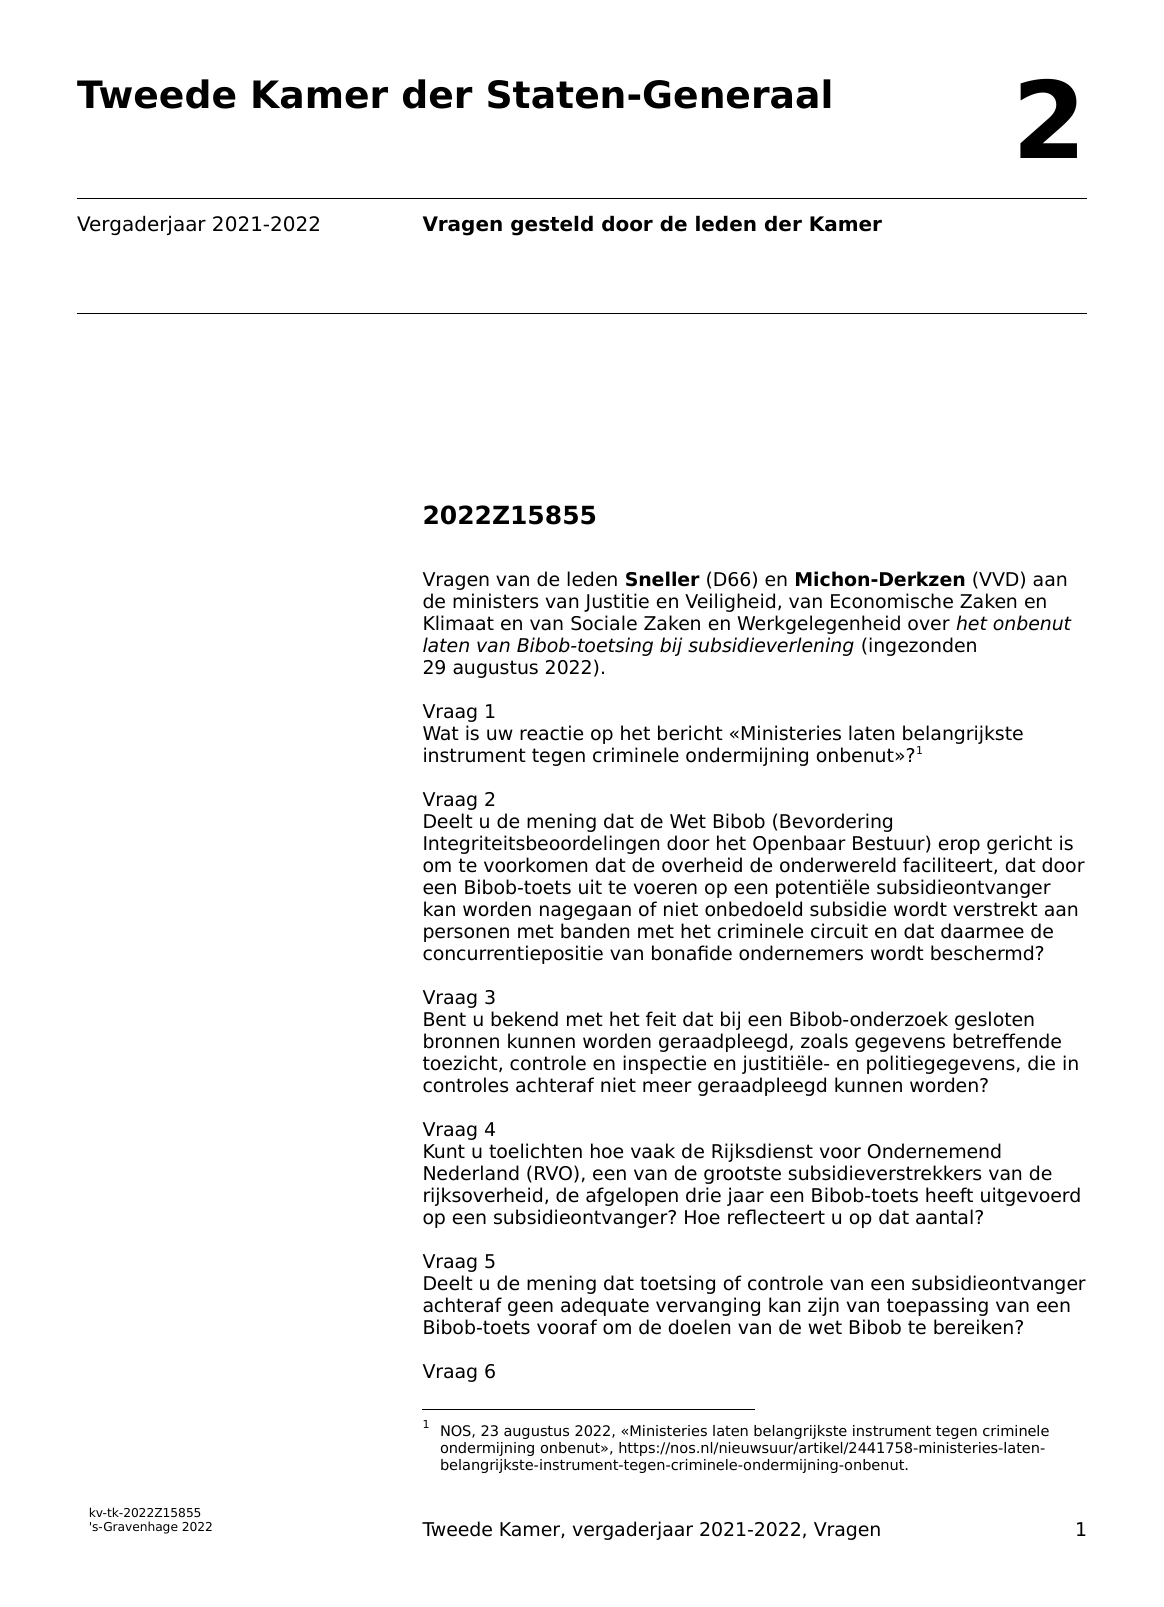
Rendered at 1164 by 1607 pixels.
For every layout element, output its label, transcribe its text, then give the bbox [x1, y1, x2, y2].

table_cell Vergaderjaar 2021-2022 [77, 199, 422, 313]
text Bent u bekend met het feit dat bij een Bibob-onderzoek gesloten bronnen kunnen worden geraadpleegd, zoals gegevens betreffende toezicht, controle en inspectie en justitiële- en politiegegevens, die in controles achteraf niet meer geraadpleegd kunnen worden? [422, 1009, 1087, 1097]
text Vraag 1 [422, 701, 1087, 723]
text 's-Gravenhage 2022 [88, 1520, 323, 1534]
text Deelt u de mening dat de Wet Bibob (Bevordering Integriteitsbeoordelingen door het Openbaar Bestuur) erop gericht is om te voorkomen dat de overheid de onderwereld faciliteert, dat door een Bibob-toets uit te voeren op een potentiële subsidieontvanger kan worden nagegaan of niet onbedoeld subsidie wordt verstrekt aan personen met banden met het criminele circuit en dat daarmee de concurrentiepositie van bonafide ondernemers wordt beschermd? [422, 811, 1087, 965]
text Kunt u toelichten hoe vaak de Rijksdienst voor Ondernemend Nederland (RVO), een van de grootste subsidieverstrekkers van de rijksoverheid, de afgelopen drie jaar een Bibob-toets heeft uitgevoerd op een subsidieontvanger? Hoe reflecteert u op dat aantal? [422, 1141, 1087, 1229]
text 2022Z15855 [422, 501, 1087, 531]
text Vraag 4 [422, 1119, 1087, 1141]
text Wat is uw reactie op het bericht «Ministeries laten belangrijkste instrument tegen criminele ondermijning onbenut»? [422, 723, 1087, 767]
table_header Tweede Kamer der Staten-Generaal [77, 59, 886, 198]
text Vraag 6 [422, 1361, 1087, 1383]
text Vraag 3 [422, 987, 1087, 1009]
text Vraag 2 [422, 789, 1087, 811]
text Deelt u de mening dat toetsing of controle van een subsidieontvanger achteraf geen adequate vervanging kan zijn van toepassing van een Bibob-toets vooraf om de doelen van de wet Bibob te bereiken? [422, 1273, 1087, 1339]
text NOS, 23 augustus 2022, «Ministeries laten belangrijkste instrument tegen criminele ondermijning onbenut», https://nos.nl/nieuwsuur/artikel/2441758-ministeries-laten-belangrijkste-instrument-tegen-criminele-ondermijning-onbenut. [422, 1418, 1087, 1474]
text Vragen van de leden Sneller (D66) en Michon-Derkzen (VVD) aan de ministers van Justitie en Veiligheid, van Economische Zaken en Klimaat en van Sociale Zaken en Werkgelegenheid over het onbenut laten van Bibob-toetsing bij subsidieverlening (ingezonden 29 augustus 2022). [422, 569, 1087, 679]
text kv-tk-2022Z15855 [88, 1506, 323, 1520]
table_header 2 [886, 59, 1087, 198]
table_cell Vragen gesteld door de leden der Kamer [422, 199, 1087, 313]
text Vraag 5 [422, 1251, 1087, 1273]
